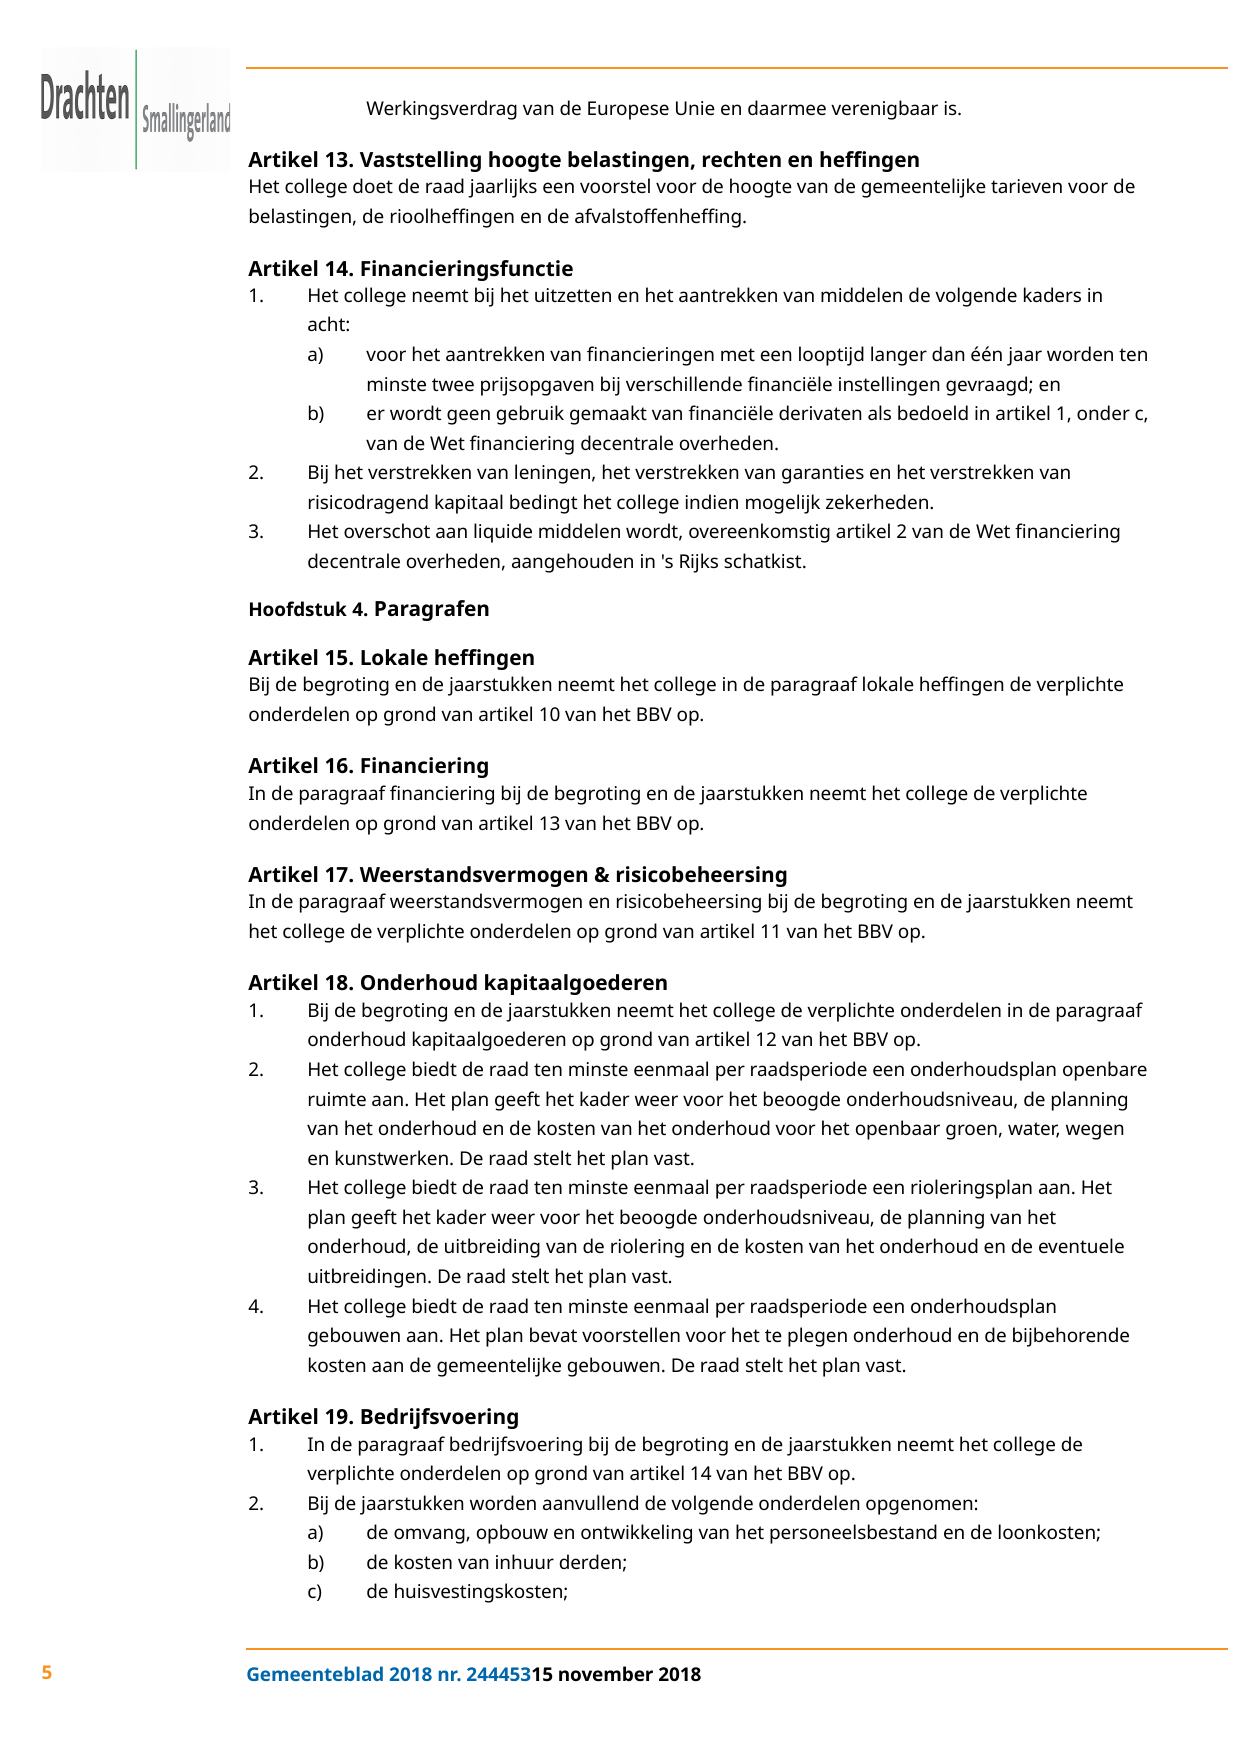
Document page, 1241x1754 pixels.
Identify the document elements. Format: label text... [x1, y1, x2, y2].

text Artikel 15. Lokale heffingen [248, 643, 1152, 672]
list de omvang, opbouw en ontwikkeling van het personeelsbestand en de loonkosten; [307, 1519, 1152, 1545]
list Bij de jaarstukken worden aanvullend de volgende onderdelen opgenomen: [248, 1490, 1152, 1516]
list Het college biedt de raad ten minste eenmaal per raadsperiode een onderhoudsplan gebouwen aan. Het plan bevat voorstellen voor het te plegen onderhoud en de bijbehorende kosten aan de gemeentelijke gebouwen. De raad stelt het plan vast. [248, 1293, 1152, 1378]
text Artikel 18. Onderhoud kapitaalgoederen [248, 968, 1152, 997]
picture [41, 47, 231, 172]
list Het college biedt de raad ten minste eenmaal per raadsperiode een rioleringsplan aan. Het plan geeft het kader weer voor het beoogde onderhoudsniveau, de planning van het onderhoud, de uitbreiding van de riolering en de kosten van het onderhoud en de eventuele uitbreidingen. De raad stelt het plan vast. [248, 1174, 1152, 1289]
list Bij het verstrekken van leningen, het verstrekken van garanties en het verstrekken van risicodragend kapitaal bedingt het college indien mogelijk zekerheden. [248, 459, 1152, 515]
text Bij de begroting en de jaarstukken neemt het college in de paragraaf lokale heffingen de verplichte onderdelen op grond van artikel 10 van het BBV op. [248, 672, 1152, 727]
text Artikel 13. Vaststelling hoogte belastingen, rechten en heffingen [248, 145, 1152, 174]
text Artikel 19. Bedrijfsvoering [248, 1402, 1152, 1431]
list de huisvestingskosten; [307, 1579, 1152, 1604]
list Werkingsverdrag van de Europese Unie en daarmee verenigbaar is. [307, 95, 1152, 121]
text Artikel 16. Financiering [248, 752, 1152, 780]
list Bij de begroting en de jaarstukken neemt het college de verplichte onderdelen in de paragraaf onderhoud kapitaalgoederen op grond van artikel 12 van het BBV op. [248, 997, 1152, 1052]
text Artikel 14. Financieringsfunctie [248, 254, 1152, 282]
list Het college biedt de raad ten minste eenmaal per raadsperiode een onderhoudsplan openbare ruimte aan. Het plan geeft het kader weer voor het beoogde onderhoudsniveau, de planning van het onderhoud en de kosten van het onderhoud voor het openbaar groen, water, wegen en kunstwerken. De raad stelt het plan vast. [248, 1056, 1152, 1171]
list In de paragraaf bedrijfsvoering bij de begroting en de jaarstukken neemt het college de verplichte onderdelen op grond van artikel 14 van het BBV op. [248, 1431, 1152, 1486]
text In de paragraaf weerstandsvermogen en risicobeheersing bij de begroting en de jaarstukken neemt het college de verplichte onderdelen op grond van artikel 11 van het BBV op. [248, 888, 1152, 944]
text In de paragraaf financiering bij de begroting en de jaarstukken neemt het college de verplichte onderdelen op grond van artikel 13 van het BBV op. [248, 780, 1152, 835]
list er wordt geen gebruik gemaakt van financiële derivaten als bedoeld in artikel 1, onder c, van de Wet financiering decentrale overheden. [307, 400, 1152, 456]
text Het college doet de raad jaarlijks een voorstel voor de hoogte van de gemeentelijke tarieven voor de belastingen, de rioolheffingen en de afvalstoffenheffing. [248, 174, 1152, 229]
list voor het aantrekken van financieringen met een looptijd langer dan één jaar worden ten minste twee prijsopgaven bij verschillende financiële instellingen gevraagd; en [307, 341, 1152, 397]
list de kosten van inhuur derden; [307, 1549, 1152, 1575]
text Hoofdstuk 4. Paragrafen [248, 594, 1152, 622]
text Artikel 17. Weerstandsvermogen & risicobeheersing [248, 860, 1152, 888]
list Het overschot aan liquide middelen wordt, overeenkomstig artikel 2 van de Wet financiering decentrale overheden, aangehouden in 's Rijks schatkist. [248, 519, 1152, 574]
list Het college neemt bij het uitzetten en het aantrekken van middelen de volgende kaders in acht: [248, 282, 1152, 337]
